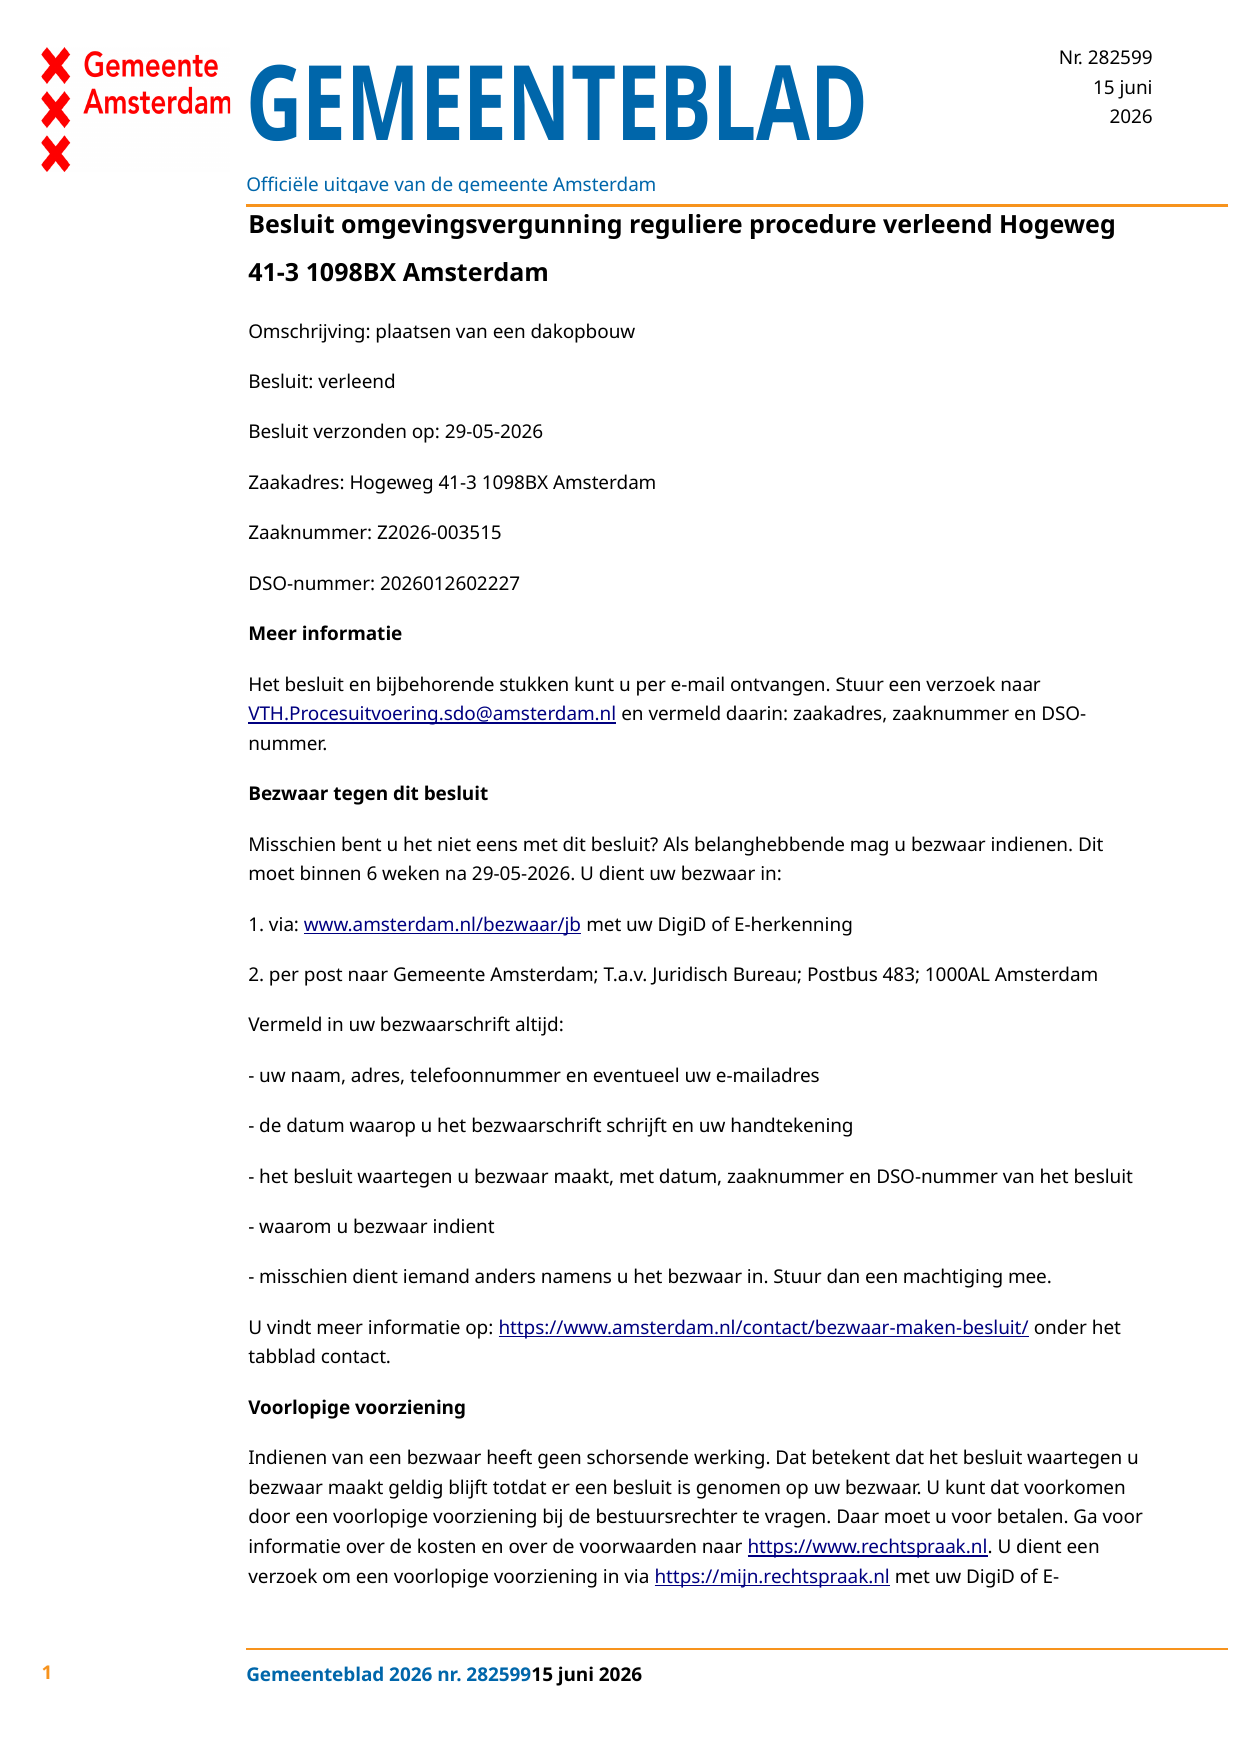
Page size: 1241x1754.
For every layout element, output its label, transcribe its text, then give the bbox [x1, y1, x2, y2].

text 1. via: www.amsterdam.nl/bezwaar/jb met uw DigiD of E-herkenning [248, 911, 1152, 937]
text Zaaknummer: Z2026-003515 [248, 519, 1152, 545]
text U vindt meer informatie op: https://www.amsterdam.nl/contact/bezwaar-maken-besluit/ onder het tabblad contact. [248, 1314, 1152, 1369]
text Meer informatie [248, 620, 1152, 646]
text Vermeld in uw bezwaarschrift altijd: [248, 1012, 1152, 1037]
text Omschrijving: plaatsen van een dakopbouw [248, 318, 1152, 344]
text - het besluit waartegen u bezwaar maakt, met datum, zaaknummer en DSO-nummer van het besluit [248, 1163, 1152, 1189]
text - waarom u bezwaar indient [248, 1213, 1152, 1239]
text Bezwaar tegen dit besluit [248, 780, 1152, 806]
text Besluit: verleend [248, 368, 1152, 394]
text - de datum waarop u het bezwaarschrift schrijft en uw handtekening [248, 1112, 1152, 1138]
text Zaakadres: Hogeweg 41-3 1098BX Amsterdam [248, 469, 1152, 495]
text 2. per post naar Gemeente Amsterdam; T.a.v. Juridisch Bureau; Postbus 483; 1000AL Amsterdam [248, 961, 1152, 987]
text Besluit omgevingsvergunning reguliere procedure verleend Hogeweg 41-3 1098BX Amsterdam [248, 207, 1152, 288]
picture [41, 47, 231, 172]
text DSO-nummer: 2026012602227 [248, 570, 1152, 596]
text - uw naam, adres, telefoonnummer en eventueel uw e-mailadres [248, 1062, 1152, 1088]
text Het besluit en bijbehorende stukken kunt u per e-mail ontvangen. Stuur een verzoek naar VTH.Procesuitvoering.sdo@amsterdam.nl en vermeld daarin: zaakadres, zaaknummer en DSO-nummer. [248, 671, 1152, 756]
text - misschien dient iemand anders namens u het bezwaar in. Stuur dan een machtiging mee. [248, 1264, 1152, 1289]
text Indienen van een bezwaar heeft geen schorsende werking. Dat betekent dat het besluit waartegen u bezwaar maakt geldig blijft totdat er een besluit is genomen op uw bezwaar. U kunt dat voorkomen door een voorlopige voorziening bij de bestuursrechter te vragen. Daar moet u voor betalen. Ga voor informatie over de kosten en over de voorwaarden naar https://www.rechtspraak.nl. U dient een verzoek om een voorlopige voorziening in via https://mijn.rechtspraak.nl met uw DigiD of E- [248, 1444, 1152, 1589]
text Voorlopige voorziening [248, 1394, 1152, 1420]
text Besluit verzonden op: 29-05-2026 [248, 419, 1152, 444]
text Misschien bent u het niet eens met dit besluit? Als belanghebbende mag u bezwaar indienen. Dit moet binnen 6 weken na 29-05-2026. U dient uw bezwaar in: [248, 831, 1152, 886]
